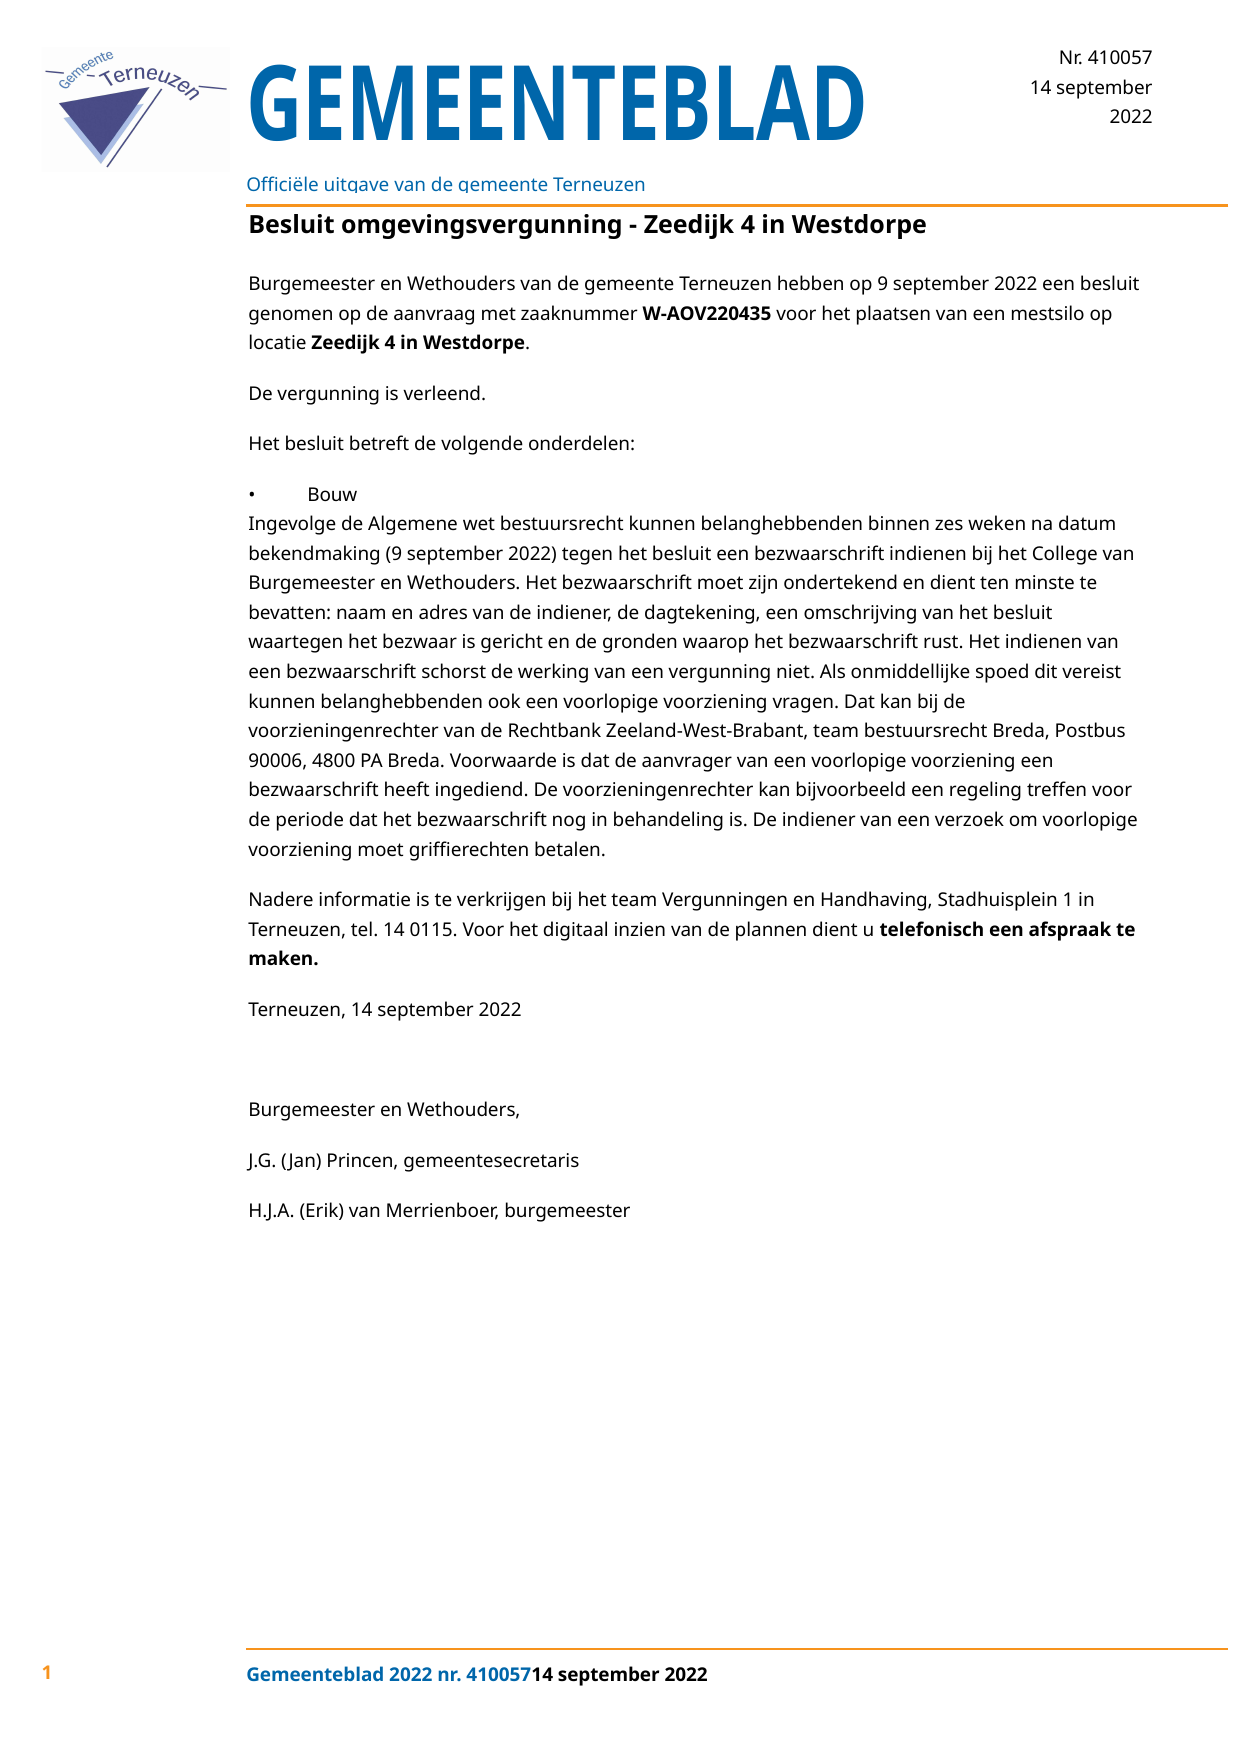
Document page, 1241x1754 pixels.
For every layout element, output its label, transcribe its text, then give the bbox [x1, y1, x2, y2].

text J.G. (Jan) Princen, gemeentesecretaris [248, 1147, 1152, 1173]
text Terneuzen, 14 september 2022 [248, 996, 1152, 1021]
text Nadere informatie is te verkrijgen bij het team Vergunningen en Handhaving, Stadhuisplein 1 in Terneuzen, tel. 14 0115. Voor het digitaal inzien van de plannen dient u telefonisch een afspraak te maken. [248, 886, 1152, 971]
picture [41, 47, 231, 172]
text H.J.A. (Erik) van Merrienboer, burgemeester [248, 1197, 1152, 1223]
text Besluit omgevingsvergunning - Zeedijk 4 in Westdorpe [248, 207, 1152, 241]
text Het besluit betreft de volgende onderdelen: [248, 430, 1152, 456]
text De vergunning is verleend. [248, 380, 1152, 406]
text Burgemeester en Wethouders, [248, 1097, 1152, 1122]
text Ingevolge de Algemene wet bestuursrecht kunnen belanghebbenden binnen zes weken na datum bekendmaking (9 september 2022) tegen het besluit een bezwaarschrift indienen bij het College van Burgemeester en Wethouders. Het bezwaarschrift moet zijn ondertekend en dient ten minste te bevatten: naam en adres van de indiener, de dagtekening, een omschrijving van het besluit waartegen het bezwaar is gericht en de gronden waarop het bezwaarschrift rust. Het indienen van een bezwaarschrift schorst de werking van een vergunning niet. Als onmiddellijke spoed dit vereist kunnen belanghebbenden ook een voorlopige voorziening vragen. Dat kan bij de voorzieningenrechter van de Rechtbank Zeeland-West-Brabant, team bestuursrecht Breda, Postbus 90006, 4800 PA Breda. Voorwaarde is dat de aanvrager van een voorlopige voorziening een bezwaarschrift heeft ingediend. De voorzieningenrechter kan bijvoorbeeld een regeling treffen voor de periode dat het bezwaarschrift nog in behandeling is. De indiener van een verzoek om voorlopige voorziening moet griffierechten betalen. [248, 510, 1152, 861]
text Burgemeester en Wethouders van de gemeente Terneuzen hebben op 9 september 2022 een besluit genomen op de aanvraag met zaaknummer W-AOV220435 voor het plaatsen van een mestsilo op locatie Zeedijk 4 in Westdorpe. [248, 270, 1152, 355]
list Bouw [248, 481, 1152, 506]
